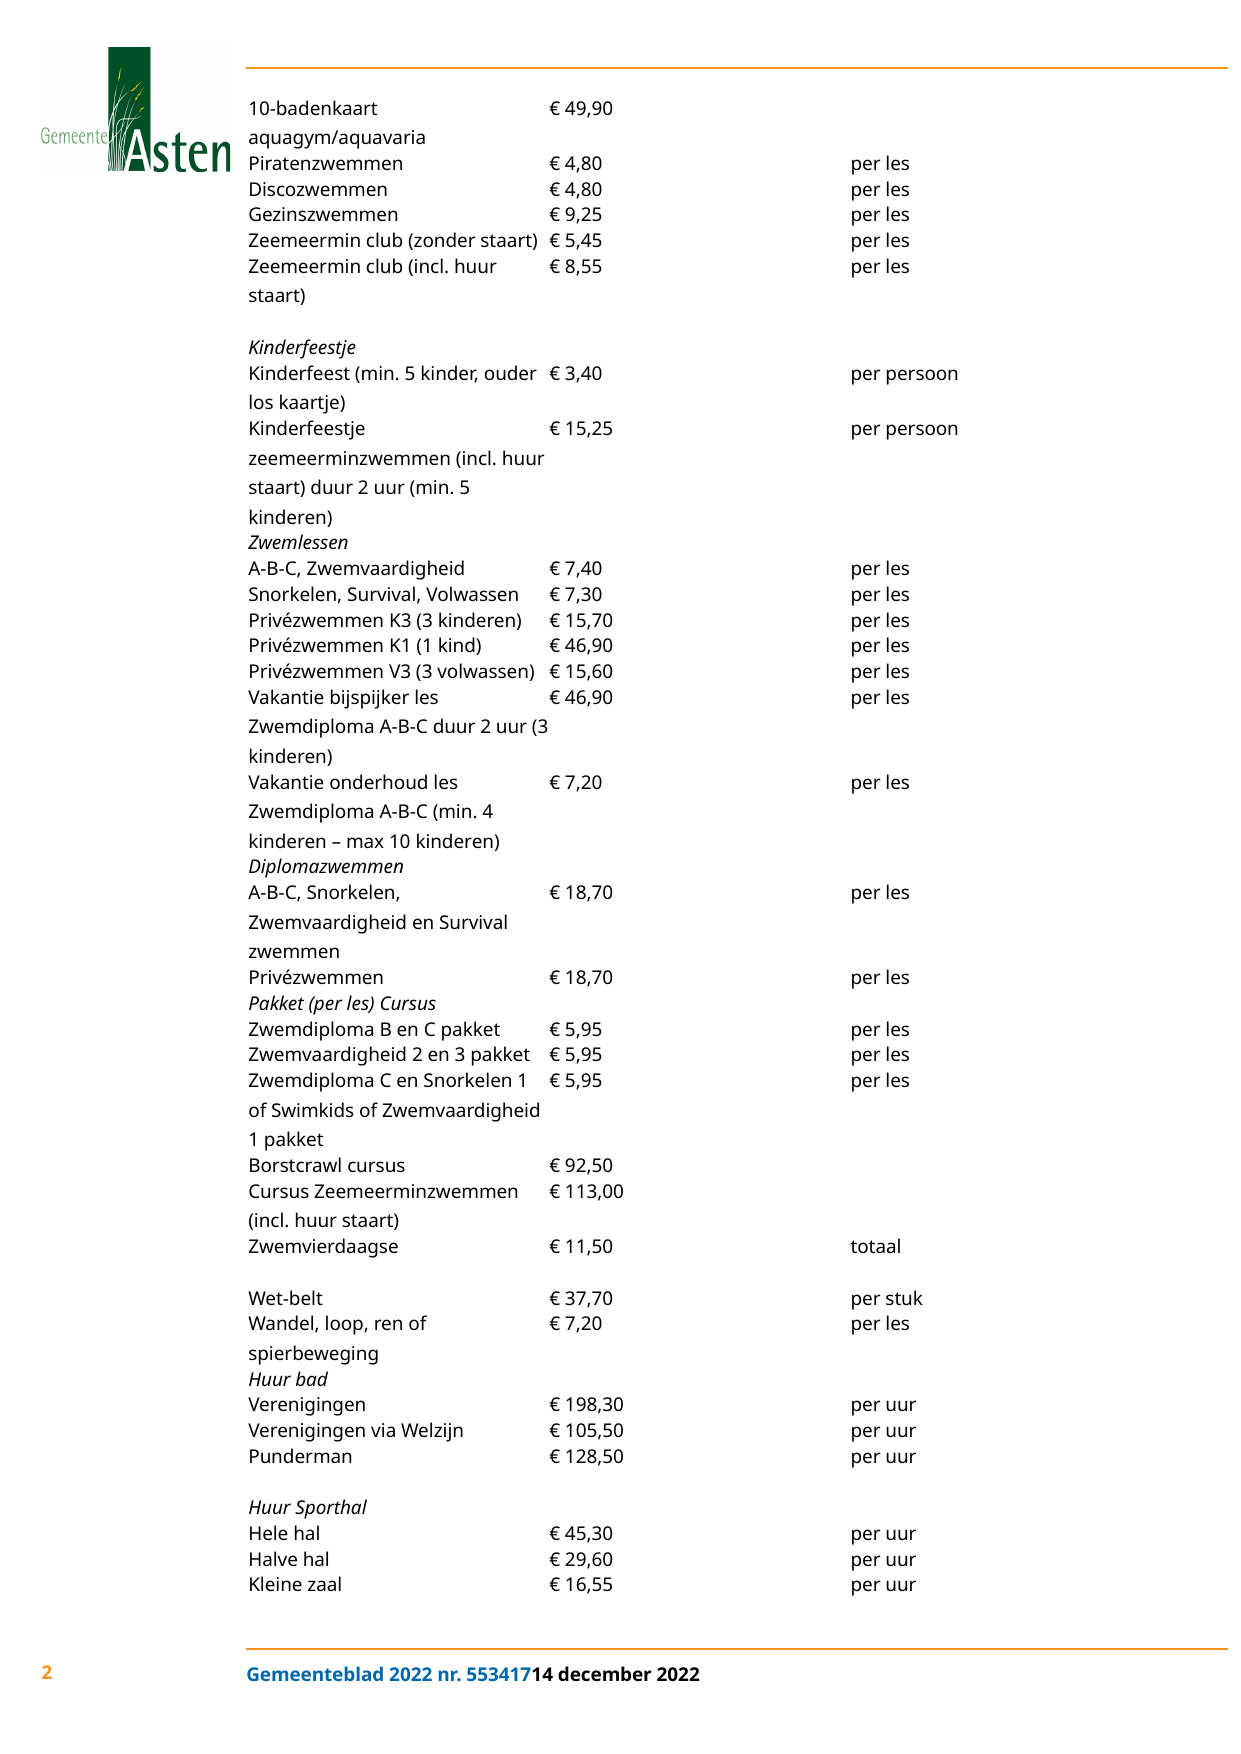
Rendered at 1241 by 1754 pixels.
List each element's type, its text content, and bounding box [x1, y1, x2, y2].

table_cell Pakket (per les) Cursus [248, 990, 549, 1016]
table_cell [248, 1259, 549, 1285]
table_cell per les [850, 1016, 1152, 1042]
table_cell [549, 1494, 850, 1520]
table_cell per les [850, 1042, 1152, 1067]
table_cell Wandel, loop, ren of spierbeweging [248, 1310, 549, 1366]
table_cell [549, 308, 850, 334]
table_cell [549, 1469, 850, 1494]
table_cell per uur [850, 1520, 1152, 1546]
table_cell Kinderfeest (min. 5 kinder, ouder los kaartje) [248, 360, 549, 415]
table_cell Halve hal [248, 1546, 549, 1572]
table_cell Hele hal [248, 1520, 549, 1546]
table_cell Borstcrawl cursus [248, 1152, 549, 1178]
table_cell € 18,70 [549, 880, 850, 964]
table_cell [850, 308, 1152, 334]
table_cell per uur [850, 1417, 1152, 1443]
table_cell per les [850, 607, 1152, 632]
table_cell per les [850, 769, 1152, 854]
table_cell Snorkelen, Survival, Volwassen [248, 581, 549, 607]
table_cell € 8,55 [549, 253, 850, 308]
table_cell € 128,50 [549, 1443, 850, 1469]
table_cell Zwemvaardigheid 2 en 3 pakket [248, 1042, 549, 1067]
table_cell [549, 530, 850, 555]
table_cell € 113,00 [549, 1178, 850, 1233]
table_cell per uur [850, 1572, 1152, 1597]
table_cell Zwemlessen [248, 530, 549, 555]
table_cell [549, 990, 850, 1016]
table_cell Kinderfeestje [248, 334, 549, 360]
table_cell [850, 1494, 1152, 1520]
table_cell Gezinszwemmen [248, 202, 549, 227]
table_cell € 5,95 [549, 1016, 850, 1042]
table_cell € 7,30 [549, 581, 850, 607]
table_cell [850, 1366, 1152, 1391]
table_cell Privézwemmen [248, 964, 549, 990]
table_cell Diplomazwemmen [248, 854, 549, 879]
table_cell [850, 1259, 1152, 1285]
table_cell [850, 990, 1152, 1016]
table_cell per les [850, 1067, 1152, 1152]
table_cell per les [850, 684, 1152, 769]
table_cell € 7,40 [549, 555, 850, 581]
table_cell per uur [850, 1443, 1152, 1469]
table_cell 10-badenkaart aquagym/aquavaria [248, 95, 549, 150]
picture [41, 47, 231, 172]
table_cell [549, 854, 850, 879]
table_cell Privézwemmen K3 (3 kinderen) [248, 607, 549, 632]
table_cell Vakantie bijspijker les Zwemdiploma A-B-C duur 2 uur (3 kinderen) [248, 684, 549, 769]
table_cell € 15,70 [549, 607, 850, 632]
table_cell € 45,30 [549, 1520, 850, 1546]
table_cell [549, 1366, 850, 1391]
table_cell € 11,50 [549, 1233, 850, 1259]
table_cell € 7,20 [549, 1310, 850, 1366]
table_cell € 29,60 [549, 1546, 850, 1572]
table_cell € 46,90 [549, 633, 850, 658]
table_cell per les [850, 253, 1152, 308]
table_cell [850, 530, 1152, 555]
table_cell Zeemeermin club (zonder staart) [248, 227, 549, 253]
table_cell [850, 334, 1152, 360]
table_cell [248, 1469, 549, 1494]
table_cell [549, 1259, 850, 1285]
table_cell € 7,20 [549, 769, 850, 854]
table_cell € 5,95 [549, 1067, 850, 1152]
table_cell € 92,50 [549, 1152, 850, 1178]
table_cell Huur bad [248, 1366, 549, 1391]
table_cell [248, 308, 549, 334]
table_cell Zeemeermin club (incl. huur staart) [248, 253, 549, 308]
table_cell [549, 334, 850, 360]
table_cell Verenigingen [248, 1391, 549, 1417]
table_cell per les [850, 176, 1152, 202]
table_cell Cursus Zeemeerminzwemmen (incl. huur staart) [248, 1178, 549, 1233]
table_cell per les [850, 227, 1152, 253]
table_cell per les [850, 1310, 1152, 1366]
table_cell totaal [850, 1233, 1152, 1259]
table_cell Verenigingen via Welzijn [248, 1417, 549, 1443]
table_cell [850, 1178, 1152, 1233]
table_cell € 9,25 [549, 202, 850, 227]
table_cell per les [850, 964, 1152, 990]
table_cell Wet-belt [248, 1285, 549, 1310]
table_cell Huur Sporthal [248, 1494, 549, 1520]
table_cell per uur [850, 1546, 1152, 1572]
table_cell per stuk [850, 1285, 1152, 1310]
table_cell per les [850, 658, 1152, 684]
table_cell Privézwemmen K1 (1 kind) [248, 633, 549, 658]
table_cell € 15,60 [549, 658, 850, 684]
table_cell € 3,40 [549, 360, 850, 415]
table_cell € 5,45 [549, 227, 850, 253]
table_cell per persoon [850, 360, 1152, 415]
table_cell Zwemdiploma B en C pakket [248, 1016, 549, 1042]
table_cell A-B-C, Snorkelen, Zwemvaardigheid en Survival zwemmen [248, 880, 549, 964]
table_cell € 5,95 [549, 1042, 850, 1067]
table_cell per les [850, 633, 1152, 658]
table_cell Privézwemmen V3 (3 volwassen) [248, 658, 549, 684]
table_cell per les [850, 150, 1152, 176]
table_cell Punderman [248, 1443, 549, 1469]
table_cell per uur [850, 1391, 1152, 1417]
table_cell per les [850, 202, 1152, 227]
table_cell € 198,30 [549, 1391, 850, 1417]
table_cell [850, 95, 1152, 150]
table_cell [850, 1469, 1152, 1494]
table_cell per les [850, 555, 1152, 581]
table_cell Zwemdiploma C en Snorkelen 1 of Swimkids of Zwemvaardigheid 1 pakket [248, 1067, 549, 1152]
table_cell € 105,50 [549, 1417, 850, 1443]
table_cell € 49,90 [549, 95, 850, 150]
table_cell [850, 854, 1152, 879]
table_cell per les [850, 880, 1152, 964]
table_cell Discozwemmen [248, 176, 549, 202]
table_cell per les [850, 581, 1152, 607]
table_cell € 46,90 [549, 684, 850, 769]
table_cell A-B-C, Zwemvaardigheid [248, 555, 549, 581]
table_cell € 37,70 [549, 1285, 850, 1310]
table_cell Vakantie onderhoud les Zwemdiploma A-B-C (min. 4 kinderen – max 10 kinderen) [248, 769, 549, 854]
table_cell per persoon [850, 415, 1152, 529]
table_cell [850, 1152, 1152, 1178]
table_cell Zwemvierdaagse [248, 1233, 549, 1259]
table_cell Piratenzwemmen [248, 150, 549, 176]
table_cell € 4,80 [549, 150, 850, 176]
table_cell Kleine zaal [248, 1572, 549, 1597]
table_cell € 4,80 [549, 176, 850, 202]
table_cell € 18,70 [549, 964, 850, 990]
table_cell Kinderfeestje zeemeerminzwemmen (incl. huur staart) duur 2 uur (min. 5 kinderen) [248, 415, 549, 529]
table_cell € 15,25 [549, 415, 850, 529]
table_cell € 16,55 [549, 1572, 850, 1597]
